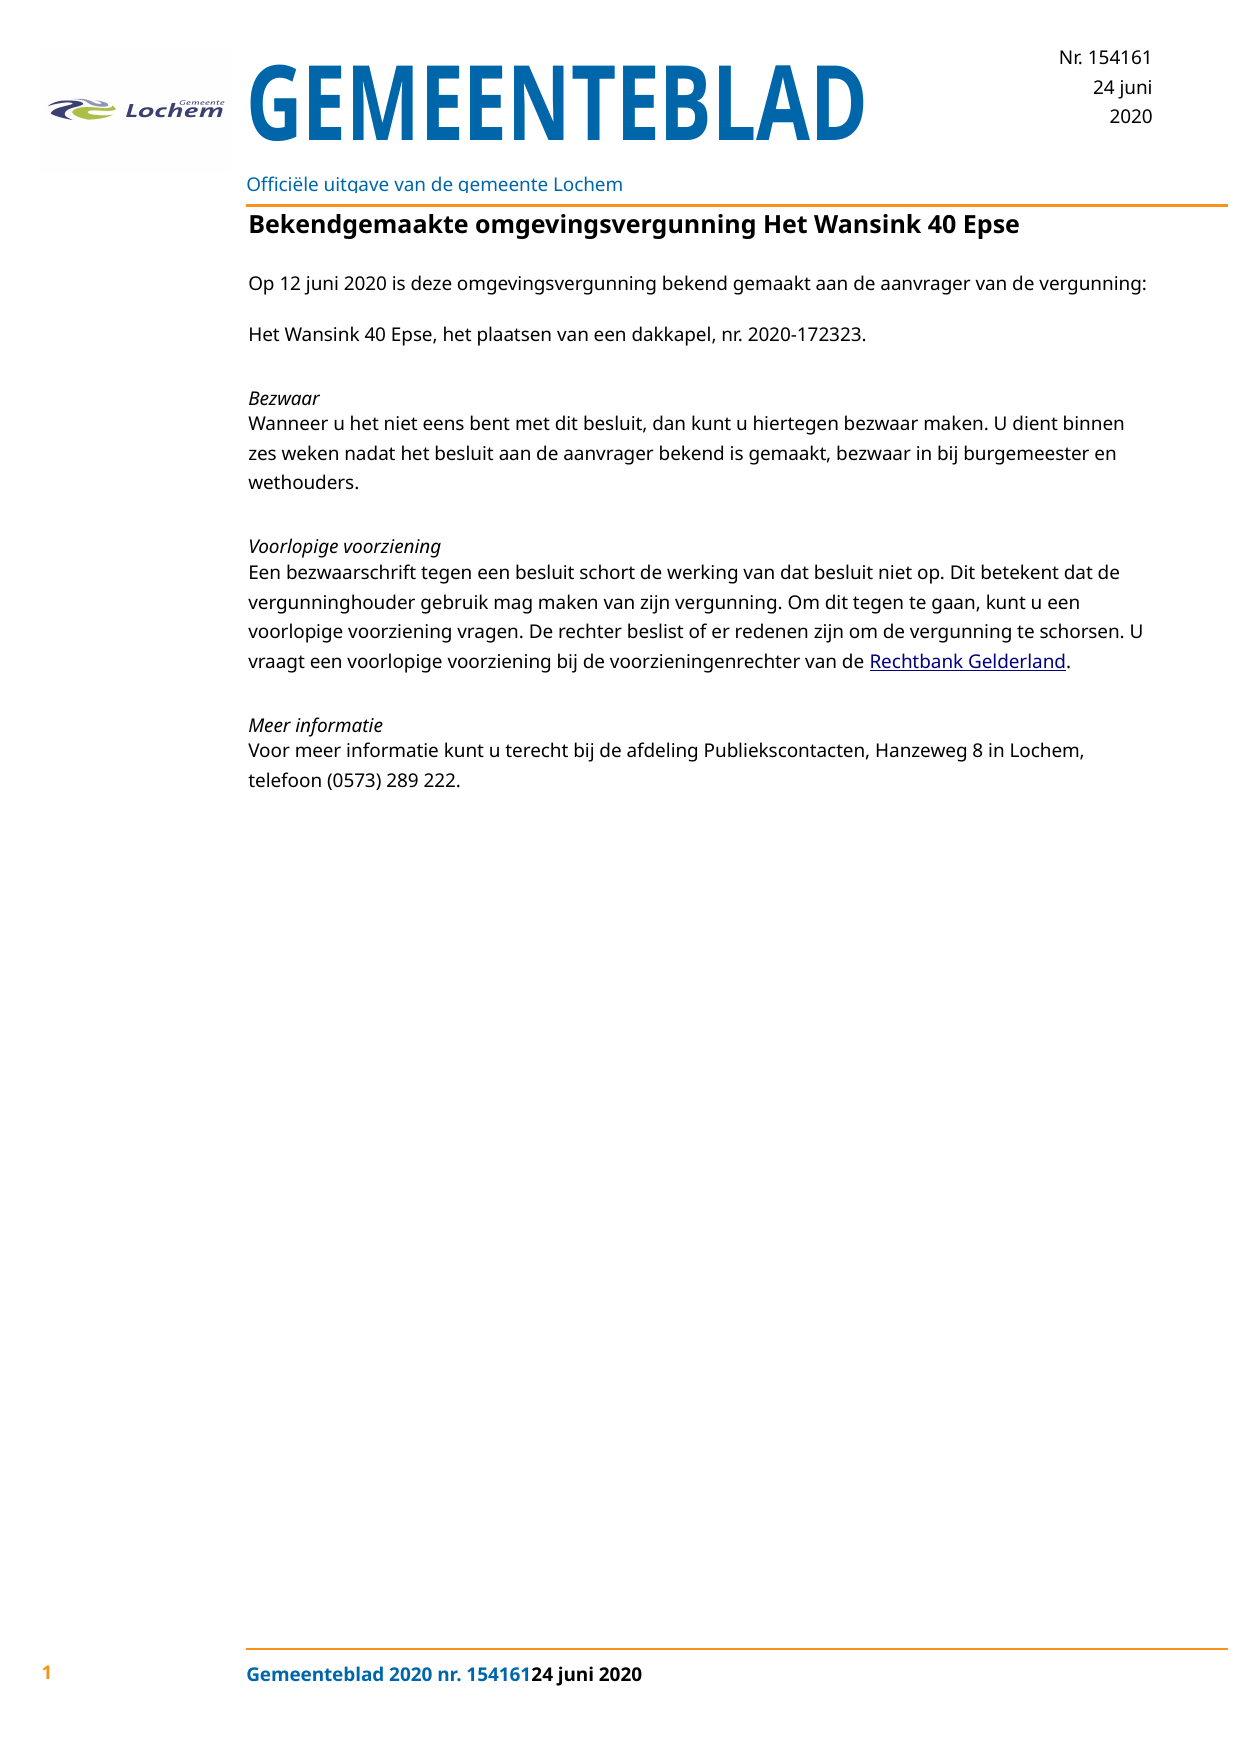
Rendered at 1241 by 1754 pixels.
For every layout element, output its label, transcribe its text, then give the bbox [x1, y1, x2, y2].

text Meer informatie [248, 712, 1152, 738]
text Voorlopige voorziening [248, 533, 1152, 559]
text Wanneer u het niet eens bent met dit besluit, dan kunt u hiertegen bezwaar maken. U dient binnen zes weken nadat het besluit aan de aanvrager bekend is gemaakt, bezwaar in bij burgemeester en wethouders. [248, 410, 1152, 495]
text Het Wansink 40 Epse, het plaatsen van een dakkapel, nr. 2020-172323. [248, 321, 1152, 346]
text Bekendgemaakte omgevingsvergunning Het Wansink 40 Epse [248, 207, 1152, 241]
text Een bezwaarschrift tegen een besluit schort de werking van dat besluit niet op. Dit betekent dat de vergunninghouder gebruik mag maken van zijn vergunning. Om dit tegen te gaan, kunt u een voorlopige voorziening vragen. De rechter beslist of er redenen zijn om de vergunning te schorsen. U vraagt een voorlopige voorziening bij de voorzieningenrechter van de Rechtbank Gelderland. [248, 559, 1152, 674]
text Op 12 juni 2020 is deze omgevingsvergunning bekend gemaakt aan de aanvrager van de vergunning: [248, 270, 1152, 296]
picture [41, 47, 231, 172]
text Bezwaar [248, 385, 1152, 410]
text Voor meer informatie kunt u terecht bij de afdeling Publiekscontacten, Hanzeweg 8 in Lochem, telefoon (0573) 289 222. [248, 738, 1152, 793]
